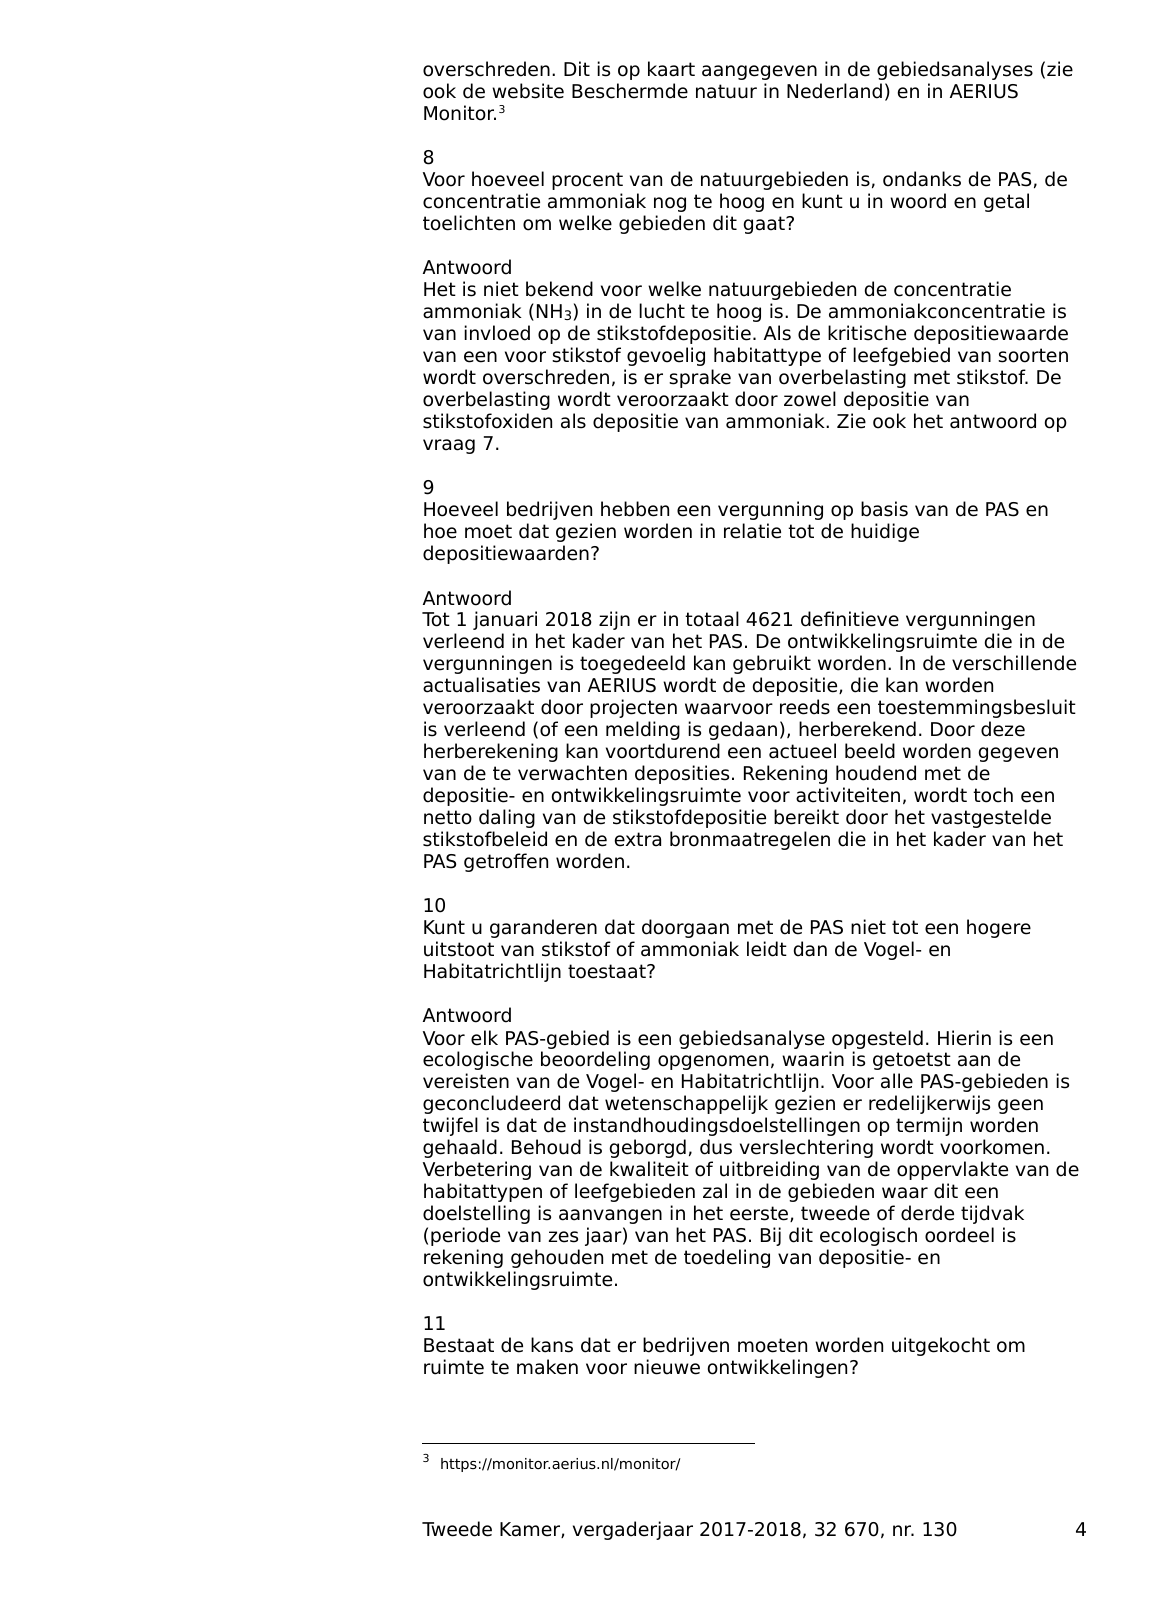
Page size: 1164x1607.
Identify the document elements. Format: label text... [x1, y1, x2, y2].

text Bestaat de kans dat er bedrijven moeten worden uitgekocht om ruimte te maken voor nieuwe ontwikkelingen? [422, 1335, 1087, 1379]
text 9 [422, 477, 1087, 499]
text Voor hoeveel procent van de natuurgebieden is, ondanks de PAS, de concentratie ammoniak nog te hoog en kunt u in woord en getal toelichten om welke gebieden dit gaat? [422, 169, 1087, 235]
text Het is niet bekend voor welke natuurgebieden de concentratie ammoniak (NH3) in de lucht te hoog is. De ammoniakconcentratie is van invloed op de stikstofdepositie. Als de kritische depositiewaarde van een voor stikstof gevoelig habitattype of leefgebied van soorten wordt overschreden, is er sprake van overbelasting met stikstof. De overbelasting wordt veroorzaakt door zowel depositie van stikstofoxiden als depositie van ammoniak. Zie ook het antwoord op vraag 7. [422, 279, 1087, 455]
text Hoeveel bedrijven hebben een vergunning op basis van de PAS en hoe moet dat gezien worden in relatie tot de huidige depositiewaarden? [422, 499, 1087, 565]
text Antwoord [422, 1005, 1087, 1027]
text Antwoord [422, 587, 1087, 609]
text overschreden. Dit is op kaart aangegeven in de gebiedsanalyses (zie ook de website Beschermde natuur in Nederland) en in AERIUS Monitor. [422, 59, 1087, 125]
text 10 [422, 895, 1087, 917]
text Tot 1 januari 2018 zijn er in totaal 4621 definitieve vergunningen verleend in het kader van het PAS. De ontwikkelingsruimte die in de vergunningen is toegedeeld kan gebruikt worden. In de verschillende actualisaties van AERIUS wordt de depositie, die kan worden veroorzaakt door projecten waarvoor reeds een toestemmingsbesluit is verleend (of een melding is gedaan), herberekend. Door deze herberekening kan voortdurend een actueel beeld worden gegeven van de te verwachten deposities. Rekening houdend met de depositie- en ontwikkelingsruimte voor activiteiten, wordt toch een netto daling van de stikstofdepositie bereikt door het vastgestelde stikstofbeleid en de extra bronmaatregelen die in het kader van het PAS getroffen worden. [422, 609, 1087, 873]
text 8 [422, 147, 1087, 169]
text 11 [422, 1313, 1087, 1335]
text Antwoord [422, 257, 1087, 279]
text Voor elk PAS-gebied is een gebiedsanalyse opgesteld. Hierin is een ecologische beoordeling opgenomen, waarin is getoetst aan de vereisten van de Vogel- en Habitatrichtlijn. Voor alle PAS-gebieden is geconcludeerd dat wetenschappelijk gezien er redelijkerwijs geen twijfel is dat de instandhoudingsdoelstellingen op termijn worden gehaald. Behoud is geborgd, dus verslechtering wordt voorkomen. Verbetering van de kwaliteit of uitbreiding van de oppervlakte van de habitattypen of leefgebieden zal in de gebieden waar dit een doelstelling is aanvangen in het eerste, tweede of derde tijdvak (periode van zes jaar) van het PAS. Bij dit ecologisch oordeel is rekening gehouden met de toedeling van depositie- en ontwikkelingsruimte. [422, 1027, 1087, 1291]
text https://monitor.aerius.nl/monitor/ [422, 1452, 1087, 1474]
text Kunt u garanderen dat doorgaan met de PAS niet tot een hogere uitstoot van stikstof of ammoniak leidt dan de Vogel- en Habitatrichtlijn toestaat? [422, 917, 1087, 983]
